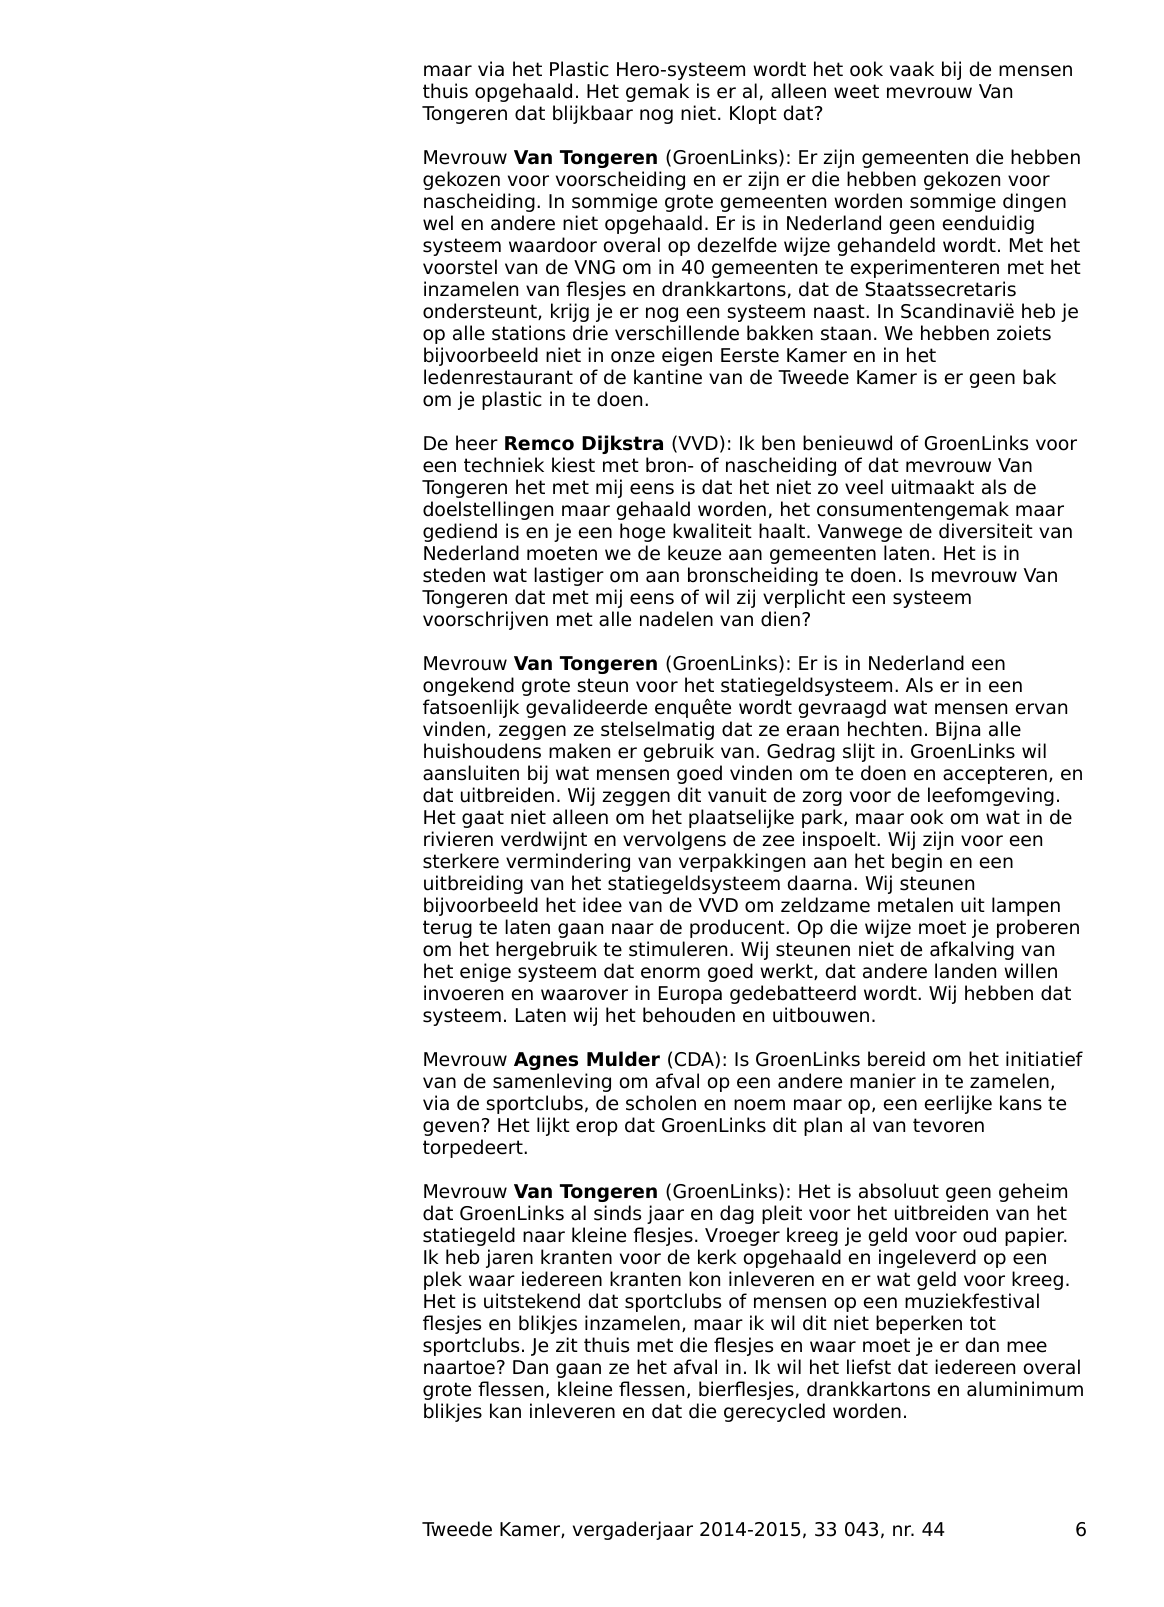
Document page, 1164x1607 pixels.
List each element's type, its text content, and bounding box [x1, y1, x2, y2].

text Mevrouw Van Tongeren (GroenLinks): Er is in Nederland een ongekend grote steun voor het statiegeldsysteem. Als er in een fatsoenlijk gevalideerde enquête wordt gevraagd wat mensen ervan vinden, zeggen ze stelselmatig dat ze eraan hechten. Bijna alle huishoudens maken er gebruik van. Gedrag slijt in. GroenLinks wil aansluiten bij wat mensen goed vinden om te doen en accepteren, en dat uitbreiden. Wij zeggen dit vanuit de zorg voor de leefomgeving. Het gaat niet alleen om het plaatselijke park, maar ook om wat in de rivieren verdwijnt en vervolgens de zee inspoelt. Wij zijn voor een sterkere vermindering van verpakkingen aan het begin en een uitbreiding van het statiegeldsysteem daarna. Wij steunen bijvoorbeeld het idee van de VVD om zeldzame metalen uit lampen terug te laten gaan naar de producent. Op die wijze moet je proberen om het hergebruik te stimuleren. Wij steunen niet de afkalving van het enige systeem dat enorm goed werkt, dat andere landen willen invoeren en waarover in Europa gedebatteerd wordt. Wij hebben dat systeem. Laten wij het behouden en uitbouwen. [422, 653, 1087, 1027]
text maar via het Plastic Hero-systeem wordt het ook vaak bij de mensen thuis opgehaald. Het gemak is er al, alleen weet mevrouw Van Tongeren dat blijkbaar nog niet. Klopt dat? [422, 59, 1087, 125]
text Mevrouw Agnes Mulder (CDA): Is GroenLinks bereid om het initiatief van de samenleving om afval op een andere manier in te zamelen, via de sportclubs, de scholen en noem maar op, een eerlijke kans te geven? Het lijkt erop dat GroenLinks dit plan al van tevoren torpedeert. [422, 1049, 1087, 1159]
text De heer Remco Dijkstra (VVD): Ik ben benieuwd of GroenLinks voor een techniek kiest met bron- of nascheiding of dat mevrouw Van Tongeren het met mij eens is dat het niet zo veel uitmaakt als de doelstellingen maar gehaald worden, het consumentengemak maar gediend is en je een hoge kwaliteit haalt. Vanwege de diversiteit van Nederland moeten we de keuze aan gemeenten laten. Het is in steden wat lastiger om aan bronscheiding te doen. Is mevrouw Van Tongeren dat met mij eens of wil zij verplicht een systeem voorschrijven met alle nadelen van dien? [422, 433, 1087, 631]
text Mevrouw Van Tongeren (GroenLinks): Het is absoluut geen geheim dat GroenLinks al sinds jaar en dag pleit voor het uitbreiden van het statiegeld naar kleine flesjes. Vroeger kreeg je geld voor oud papier. Ik heb jaren kranten voor de kerk opgehaald en ingeleverd op een plek waar iedereen kranten kon inleveren en er wat geld voor kreeg. Het is uitstekend dat sportclubs of mensen op een muziekfestival flesjes en blikjes inzamelen, maar ik wil dit niet beperken tot sportclubs. Je zit thuis met die flesjes en waar moet je er dan mee naartoe? Dan gaan ze het afval in. Ik wil het liefst dat iedereen overal grote flessen, kleine flessen, bierflesjes, drankkartons en aluminimum blikjes kan inleveren en dat die gerecycled worden. [422, 1181, 1087, 1423]
text Mevrouw Van Tongeren (GroenLinks): Er zijn gemeenten die hebben gekozen voor voorscheiding en er zijn er die hebben gekozen voor nascheiding. In sommige grote gemeenten worden sommige dingen wel en andere niet opgehaald. Er is in Nederland geen eenduidig systeem waardoor overal op dezelfde wijze gehandeld wordt. Met het voorstel van de VNG om in 40 gemeenten te experimenteren met het inzamelen van flesjes en drankkartons, dat de Staatssecretaris ondersteunt, krijg je er nog een systeem naast. In Scandinavië heb je op alle stations drie verschillende bakken staan. We hebben zoiets bijvoorbeeld niet in onze eigen Eerste Kamer en in het ledenrestaurant of de kantine van de Tweede Kamer is er geen bak om je plastic in te doen. [422, 147, 1087, 411]
